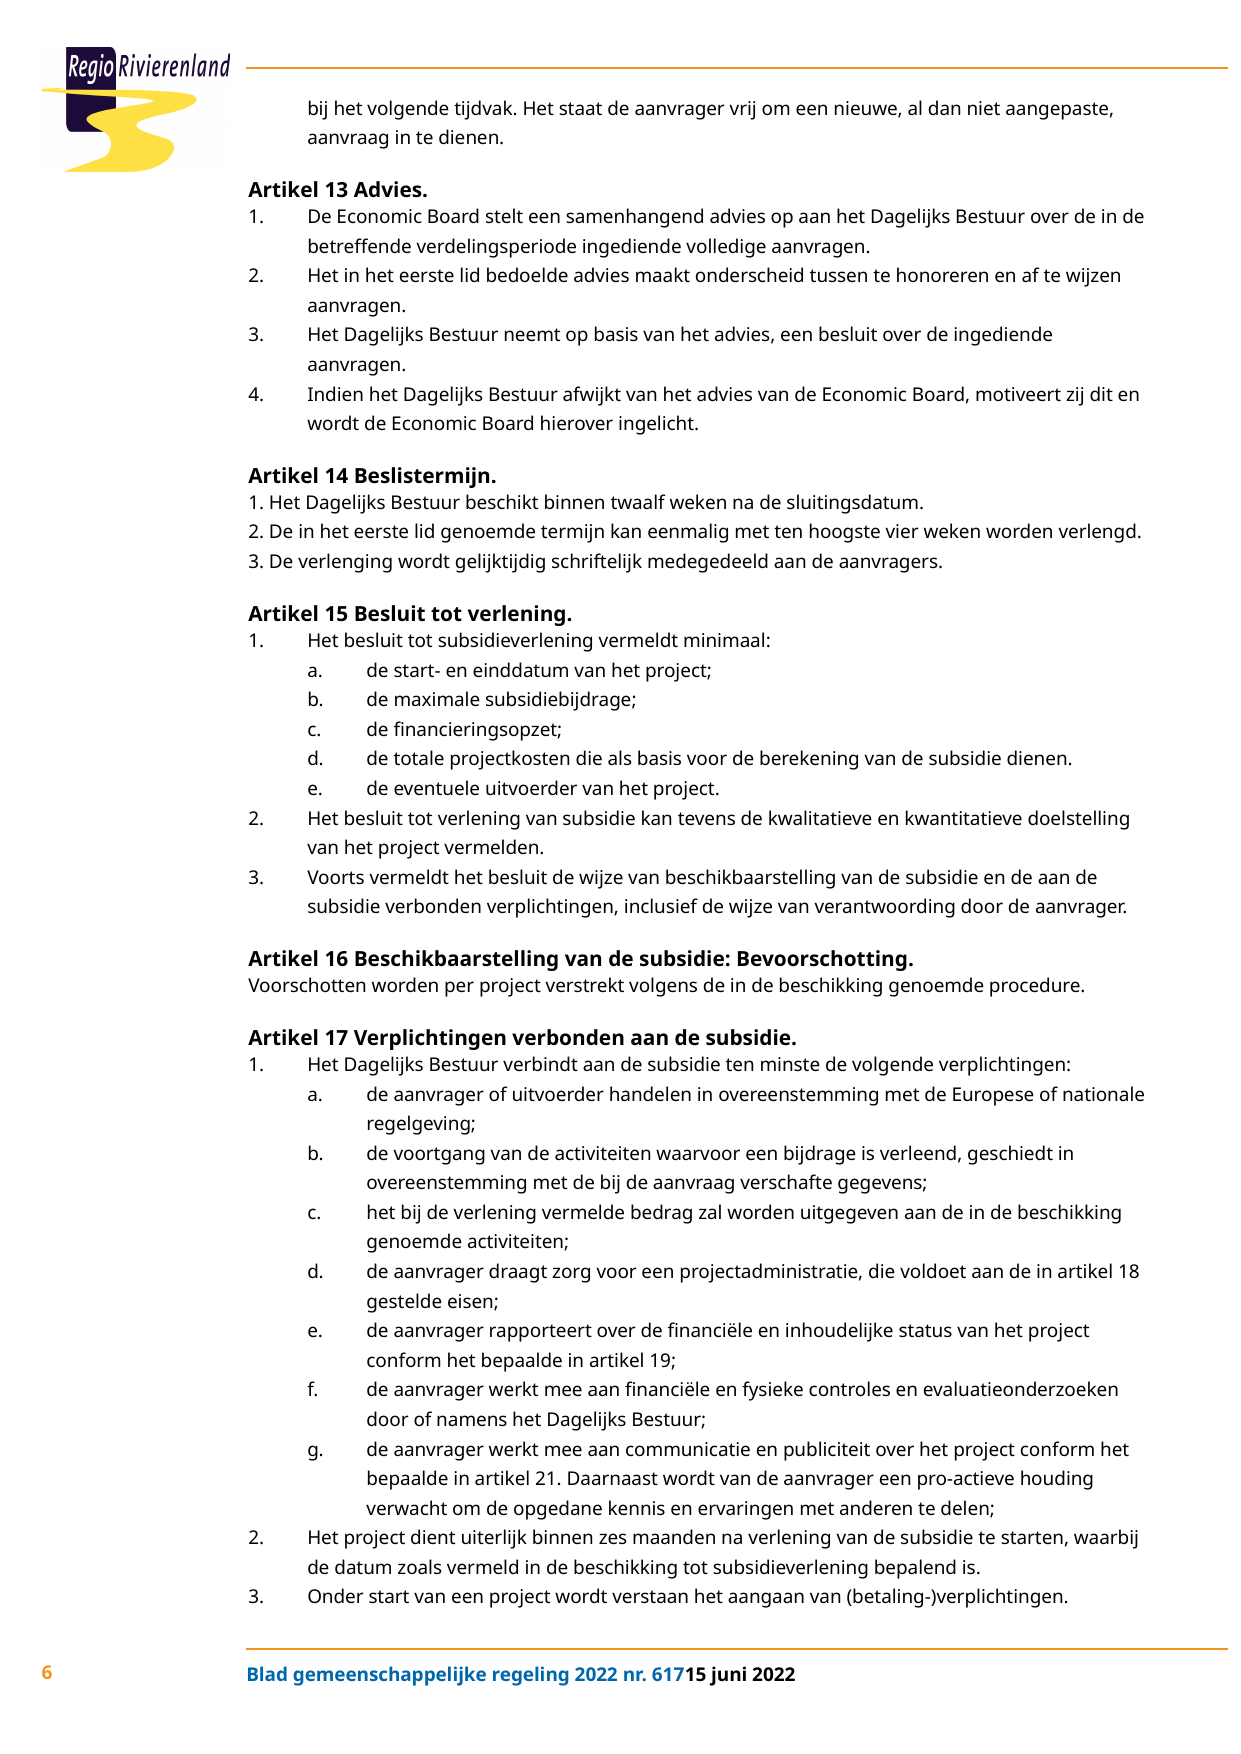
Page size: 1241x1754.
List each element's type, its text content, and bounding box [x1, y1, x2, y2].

list Voorts vermeldt het besluit de wijze van beschikbaarstelling van de subsidie en de aan de subsidie verbonden verplichtingen, inclusief de wijze van verantwoording door de aanvrager. [248, 864, 1152, 919]
list de aanvrager werkt mee aan communicatie en publiciteit over het project conform het bepaalde in artikel 21. Daarnaast wordt van de aanvrager een pro-actieve houding verwacht om de opgedane kennis en ervaringen met anderen te delen; [307, 1436, 1152, 1521]
list Het in het eerste lid bedoelde advies maakt onderscheid tussen te honoreren en af te wijzen aanvragen. [248, 262, 1152, 318]
text Artikel 15 Besluit tot verlening. [248, 599, 1152, 627]
text Artikel 16 Beschikbaarstelling van de subsidie: Bevoorschotting. [248, 944, 1152, 972]
picture [41, 47, 231, 172]
list de eventuele uitvoerder van het project. [307, 775, 1152, 801]
list Het Dagelijks Bestuur neemt op basis van het advies, een besluit over de ingediende aanvragen. [248, 322, 1152, 377]
list de aanvrager draagt zorg voor een projectadministratie, die voldoet aan de in artikel 18 gestelde eisen; [307, 1258, 1152, 1313]
text Artikel 13 Advies. [248, 175, 1152, 203]
text Artikel 14 Beslistermijn. [248, 461, 1152, 489]
text 1. Het Dagelijks Bestuur beschikt binnen twaalf weken na de sluitingsdatum. [248, 489, 1152, 515]
list de maximale subsidiebijdrage; [307, 686, 1152, 712]
text 3. De verlenging wordt gelijktijdig schriftelijk medegedeeld aan de aanvragers. [248, 548, 1152, 574]
list de start- en einddatum van het project; [307, 657, 1152, 682]
list Het project dient uiterlijk binnen zes maanden na verlening van de subsidie te starten, waarbij de datum zoals vermeld in de beschikking tot subsidieverlening bepalend is. [248, 1524, 1152, 1580]
list De Economic Board stelt een samenhangend advies op aan het Dagelijks Bestuur over de in de betreffende verdelingsperiode ingediende volledige aanvragen. [248, 203, 1152, 258]
list bij het volgende tijdvak. Het staat de aanvrager vrij om een nieuwe, al dan niet aangepaste, aanvraag in te dienen. [248, 95, 1152, 150]
list de totale projectkosten die als basis voor de berekening van de subsidie dienen. [307, 746, 1152, 771]
list de aanvrager werkt mee aan financiële en fysieke controles en evaluatieonderzoeken door of namens het Dagelijks Bestuur; [307, 1377, 1152, 1432]
text Voorschotten worden per project verstrekt volgens de in de beschikking genoemde procedure. [248, 972, 1152, 998]
text Artikel 17 Verplichtingen verbonden aan de subsidie. [248, 1023, 1152, 1051]
list Onder start van een project wordt verstaan het aangaan van (betaling-)verplichtingen. [248, 1584, 1152, 1609]
list de aanvrager rapporteert over de financiële en inhoudelijke status van het project conform het bepaalde in artikel 19; [307, 1317, 1152, 1373]
list Het Dagelijks Bestuur verbindt aan de subsidie ten minste de volgende verplichtingen: [248, 1051, 1152, 1077]
text 2. De in het eerste lid genoemde termijn kan eenmalig met ten hoogste vier weken worden verlengd. [248, 519, 1152, 544]
list de aanvrager of uitvoerder handelen in overeenstemming met de Europese of nationale regelgeving; [307, 1081, 1152, 1136]
list Het besluit tot verlening van subsidie kan tevens de kwalitatieve en kwantitatieve doelstelling van het project vermelden. [248, 805, 1152, 860]
list het bij de verlening vermelde bedrag zal worden uitgegeven aan de in de beschikking genoemde activiteiten; [307, 1199, 1152, 1254]
list Indien het Dagelijks Bestuur afwijkt van het advies van de Economic Board, motiveert zij dit en wordt de Economic Board hierover ingelicht. [248, 381, 1152, 436]
list de financieringsopzet; [307, 716, 1152, 742]
list Het besluit tot subsidieverlening vermeldt minimaal: [248, 627, 1152, 653]
list de voortgang van de activiteiten waarvoor een bijdrage is verleend, geschiedt in overeenstemming met de bij de aanvraag verschafte gegevens; [307, 1140, 1152, 1195]
